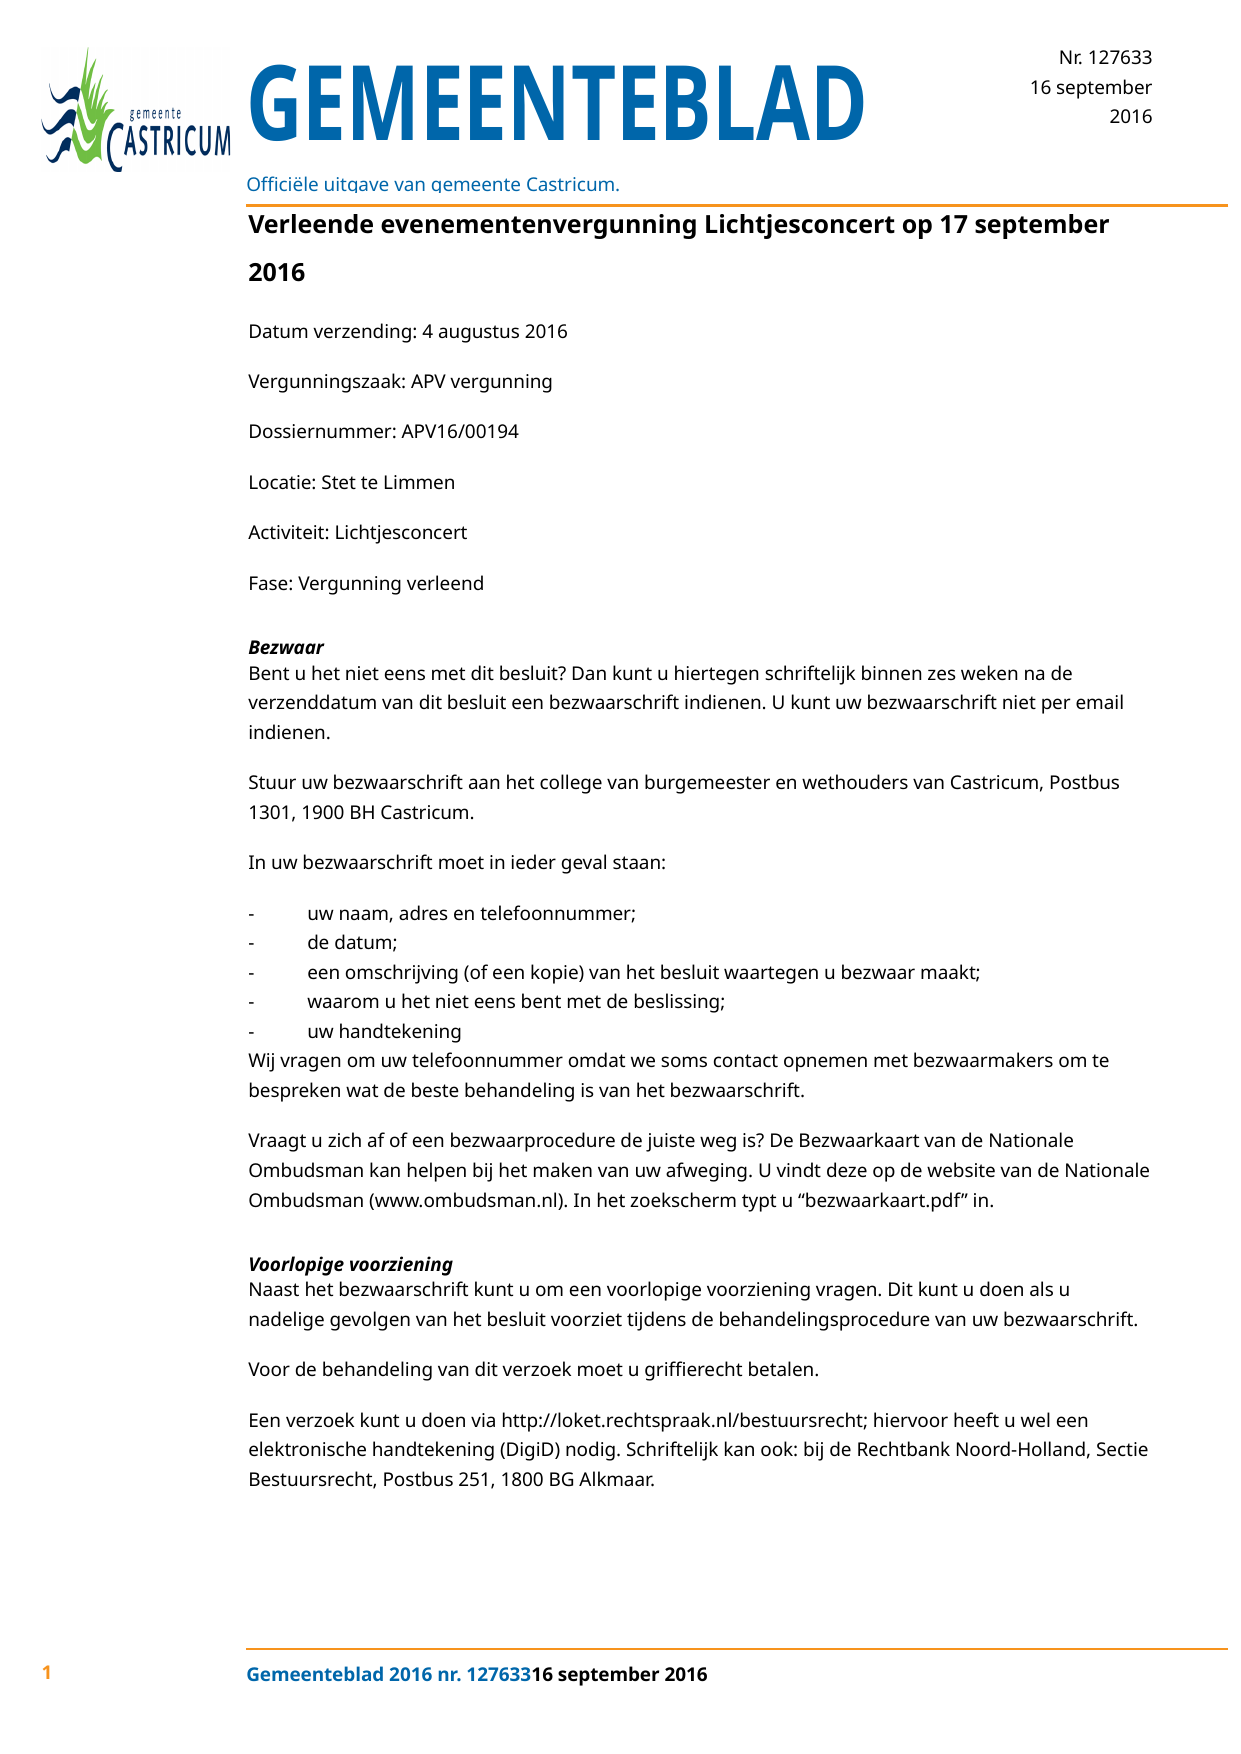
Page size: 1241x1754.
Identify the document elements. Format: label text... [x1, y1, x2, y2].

text Verleende evenementenvergunning Lichtjesconcert op 17 september 2016 [248, 207, 1152, 288]
list een omschrijving (of een kopie) van het besluit waartegen u bezwaar maakt; [248, 959, 1152, 984]
list uw naam, adres en telefoonnummer; [248, 900, 1152, 925]
text Bent u het niet eens met dit besluit? Dan kunt u hiertegen schriftelijk binnen zes weken na de verzenddatum van dit besluit een bezwaarschrift indienen. U kunt uw bezwaarschrift niet per email indienen. [248, 660, 1152, 744]
text Wij vragen om uw telefoonnummer omdat we soms contact opnemen met bezwaarmakers om te bespreken wat de beste behandeling is van het bezwaarschrift. [248, 1048, 1152, 1103]
text In uw bezwaarschrift moet in ieder geval staan: [248, 849, 1152, 875]
picture [41, 47, 231, 172]
text Naast het bezwaarschrift kunt u om een voorlopige voorziening vragen. Dit kunt u doen als u nadelige gevolgen van het besluit voorziet tijdens de behandelingsprocedure van uw bezwaarschrift. [248, 1276, 1152, 1332]
text Fase: Vergunning verleend [248, 570, 1152, 596]
text Datum verzending: 4 augustus 2016 [248, 318, 1152, 344]
text Voorlopige voorziening [248, 1251, 1152, 1276]
text Bezwaar [248, 634, 1152, 660]
list waarom u het niet eens bent met de beslissing; [248, 988, 1152, 1014]
list uw handtekening [248, 1018, 1152, 1044]
text Activiteit: Lichtjesconcert [248, 519, 1152, 545]
text Een verzoek kunt u doen via http://loket.rechtspraak.nl/bestuursrecht; hiervoor heeft u wel een elektronische handtekening (DigiD) nodig. Schriftelijk kan ook: bij de Rechtbank Noord-Holland, Sectie Bestuursrecht, Postbus 251, 1800 BG Alkmaar. [248, 1407, 1152, 1492]
list de datum; [248, 929, 1152, 955]
text Dossiernummer: APV16/00194 [248, 419, 1152, 444]
text Voor de behandeling van dit verzoek moet u griffierecht betalen. [248, 1356, 1152, 1382]
text Vergunningszaak: APV vergunning [248, 368, 1152, 394]
text Vraagt u zich af of een bezwaarprocedure de juiste weg is? De Bezwaarkaart van de Nationale Ombudsman kan helpen bij het maken van uw afweging. U vindt deze op de website van de Nationale Ombudsman (www.ombudsman.nl). In het zoekscherm typt u “bezwaarkaart.pdf” in. [248, 1128, 1152, 1212]
text Locatie: Stet te Limmen [248, 469, 1152, 495]
text Stuur uw bezwaarschrift aan het college van burgemeester en wethouders van Castricum, Postbus 1301, 1900 BH Castricum. [248, 769, 1152, 824]
